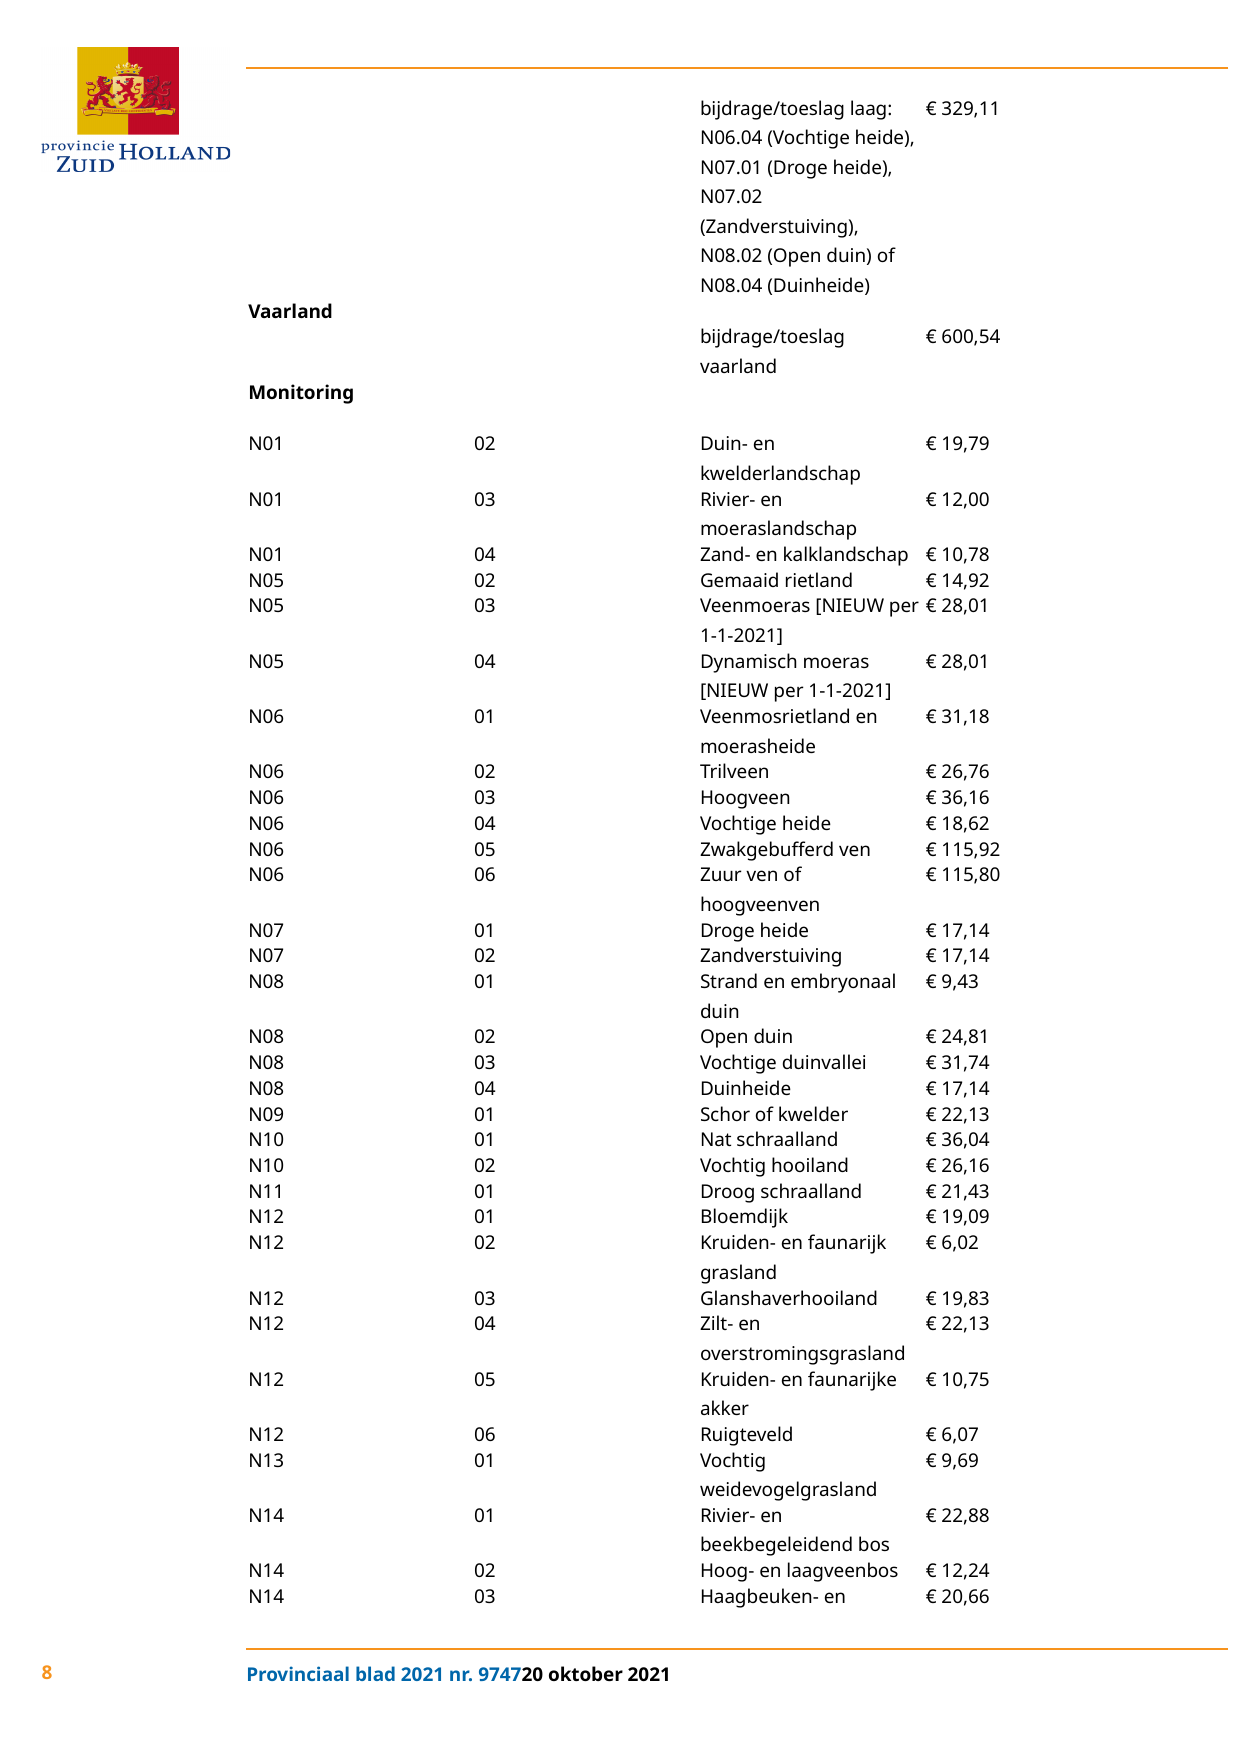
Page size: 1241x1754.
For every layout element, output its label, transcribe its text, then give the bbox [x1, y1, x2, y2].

table_cell N05 [248, 593, 474, 648]
table_cell 03 [474, 1583, 700, 1609]
table_cell [474, 324, 700, 379]
table_cell € 28,01 [926, 593, 1152, 648]
table_cell Duin- en kwelderlandschap [700, 431, 926, 486]
table_cell € 6,07 [926, 1421, 1152, 1447]
table_cell 02 [474, 1558, 700, 1583]
table_cell Vaarland [248, 298, 474, 324]
table_cell Zwakgebufferd ven [700, 836, 926, 861]
table_cell N01 [248, 541, 474, 567]
table_cell 03 [474, 784, 700, 810]
table_cell € 26,76 [926, 759, 1152, 784]
table_cell 01 [474, 1502, 700, 1557]
table_cell N11 [248, 1178, 474, 1204]
table_cell € 17,14 [926, 1075, 1152, 1101]
table_cell Zilt- en overstromingsgrasland [700, 1310, 926, 1366]
table_cell 03 [474, 593, 700, 648]
table_cell N14 [248, 1502, 474, 1557]
table_cell € 9,69 [926, 1447, 1152, 1502]
picture [41, 47, 231, 172]
table_cell 01 [474, 917, 700, 942]
table_cell 03 [474, 1285, 700, 1310]
table_cell 01 [474, 1101, 700, 1126]
table_cell N10 [248, 1152, 474, 1178]
table_cell N14 [248, 1583, 474, 1609]
table_cell Gemaaid rietland [700, 567, 926, 593]
table_cell Open duin [700, 1024, 926, 1049]
table_cell Vochtige heide [700, 810, 926, 836]
table_cell Ruigteveld [700, 1421, 926, 1447]
table_cell N10 [248, 1126, 474, 1152]
table_cell N08 [248, 1075, 474, 1101]
table_cell N12 [248, 1229, 474, 1285]
table_cell € 17,14 [926, 943, 1152, 968]
table_cell N06 [248, 861, 474, 917]
table_cell bijdrage/toeslag vaarland [700, 324, 926, 379]
table_cell N09 [248, 1101, 474, 1126]
table_cell 04 [474, 1310, 700, 1366]
table_cell Zuur ven of hoogveenven [700, 861, 926, 917]
table_cell € 31,74 [926, 1049, 1152, 1075]
table_cell 02 [474, 567, 700, 593]
table_cell N08 [248, 1049, 474, 1075]
table_cell Vochtig hooiland [700, 1152, 926, 1178]
table_cell bijdrage/toeslag laag: N06.04 (Vochtige heide), N07.01 (Droge heide), N07.02 (Zandverstuiving), N08.02 (Open duin) of N08.04 (Duinheide) [700, 95, 926, 298]
table_cell Veenmoeras [NIEUW per 1-1-2021] [700, 593, 926, 648]
table_cell € 600,54 [926, 324, 1152, 379]
table_cell 02 [474, 431, 700, 486]
table_cell N08 [248, 968, 474, 1023]
table_cell 04 [474, 1075, 700, 1101]
table_cell Hoog- en laagveenbos [700, 1558, 926, 1583]
table_cell N06 [248, 810, 474, 836]
table_cell Monitoring [248, 379, 700, 405]
table_cell € 19,83 [926, 1285, 1152, 1310]
table_cell 05 [474, 1366, 700, 1421]
table_cell N12 [248, 1310, 474, 1366]
table_cell € 18,62 [926, 810, 1152, 836]
table_cell Bloemdijk [700, 1204, 926, 1229]
table_cell 06 [474, 1421, 700, 1447]
table_cell 02 [474, 943, 700, 968]
table_cell € 26,16 [926, 1152, 1152, 1178]
table_cell Duinheide [700, 1075, 926, 1101]
table_cell € 21,43 [926, 1178, 1152, 1204]
table_cell € 28,01 [926, 648, 1152, 703]
table_cell € 31,18 [926, 703, 1152, 758]
table_cell 02 [474, 759, 700, 784]
table_cell Trilveen [700, 759, 926, 784]
table_cell N13 [248, 1447, 474, 1502]
table_cell N06 [248, 784, 474, 810]
table_cell Rivier- en beekbegeleidend bos [700, 1502, 926, 1557]
table_cell 02 [474, 1229, 700, 1285]
table_cell N07 [248, 943, 474, 968]
table_cell 04 [474, 648, 700, 703]
table_cell [474, 405, 700, 431]
table_cell N08 [248, 1024, 474, 1049]
table_cell N12 [248, 1366, 474, 1421]
table_cell [700, 405, 926, 431]
table_cell 02 [474, 1152, 700, 1178]
table_cell € 22,13 [926, 1101, 1152, 1126]
table_cell € 36,16 [926, 784, 1152, 810]
table_cell € 22,88 [926, 1502, 1152, 1557]
table_cell N06 [248, 759, 474, 784]
table_cell € 12,00 [926, 486, 1152, 541]
table_cell [700, 298, 926, 324]
table_cell € 10,78 [926, 541, 1152, 567]
table_cell € 20,66 [926, 1583, 1152, 1609]
table_cell N06 [248, 836, 474, 861]
table_cell € 12,24 [926, 1558, 1152, 1583]
table_cell Veenmosrietland en moerasheide [700, 703, 926, 758]
table_cell [248, 95, 474, 298]
table_cell € 115,80 [926, 861, 1152, 917]
table_cell 03 [474, 486, 700, 541]
table_cell Vochtige duinvallei [700, 1049, 926, 1075]
table_cell N12 [248, 1285, 474, 1310]
table_cell N05 [248, 567, 474, 593]
table_cell 05 [474, 836, 700, 861]
table_cell 04 [474, 541, 700, 567]
table_cell € 10,75 [926, 1366, 1152, 1421]
table_cell Droge heide [700, 917, 926, 942]
table_cell N06 [248, 703, 474, 758]
table_cell € 36,04 [926, 1126, 1152, 1152]
table_cell 01 [474, 1126, 700, 1152]
table_cell Nat schraalland [700, 1126, 926, 1152]
table_cell 04 [474, 810, 700, 836]
table_cell N12 [248, 1421, 474, 1447]
table_cell [248, 324, 474, 379]
table_cell € 329,11 [926, 95, 1152, 298]
table_cell Dynamisch moeras [NIEUW per 1-1-2021] [700, 648, 926, 703]
table_cell Strand en embryonaal duin [700, 968, 926, 1023]
table_cell 01 [474, 1178, 700, 1204]
table_cell [700, 379, 926, 405]
table_cell [926, 379, 1152, 405]
table_cell [474, 298, 700, 324]
table_cell N07 [248, 917, 474, 942]
table_cell Zand- en kalklandschap [700, 541, 926, 567]
table_cell 01 [474, 1447, 700, 1502]
table_cell Glanshaverhooiland [700, 1285, 926, 1310]
table_cell [248, 405, 474, 431]
table_cell Rivier- en moeraslandschap [700, 486, 926, 541]
table_cell N12 [248, 1204, 474, 1229]
table_cell [926, 298, 1152, 324]
table_cell € 9,43 [926, 968, 1152, 1023]
table_cell Hoogveen [700, 784, 926, 810]
table_cell Kruiden- en faunarijke akker [700, 1366, 926, 1421]
table_cell 01 [474, 703, 700, 758]
table_cell Droog schraalland [700, 1178, 926, 1204]
table_cell Zandverstuiving [700, 943, 926, 968]
table_cell [474, 95, 700, 298]
table_cell 06 [474, 861, 700, 917]
table_cell € 19,09 [926, 1204, 1152, 1229]
table_cell € 22,13 [926, 1310, 1152, 1366]
table_cell € 14,92 [926, 567, 1152, 593]
table_cell € 115,92 [926, 836, 1152, 861]
table_cell 03 [474, 1049, 700, 1075]
table_cell € 19,79 [926, 431, 1152, 486]
table_cell € 24,81 [926, 1024, 1152, 1049]
table_cell N14 [248, 1558, 474, 1583]
table_cell N05 [248, 648, 474, 703]
table_cell [926, 405, 1152, 431]
table_cell € 6,02 [926, 1229, 1152, 1285]
table_cell 01 [474, 968, 700, 1023]
table_cell Haagbeuken- en [700, 1583, 926, 1609]
table_cell 02 [474, 1024, 700, 1049]
table_cell € 17,14 [926, 917, 1152, 942]
table_cell Schor of kwelder [700, 1101, 926, 1126]
table_cell Vochtig weidevogelgrasland [700, 1447, 926, 1502]
table_cell Kruiden- en faunarijk grasland [700, 1229, 926, 1285]
table_cell N01 [248, 486, 474, 541]
table_cell N01 [248, 431, 474, 486]
table_cell 01 [474, 1204, 700, 1229]
